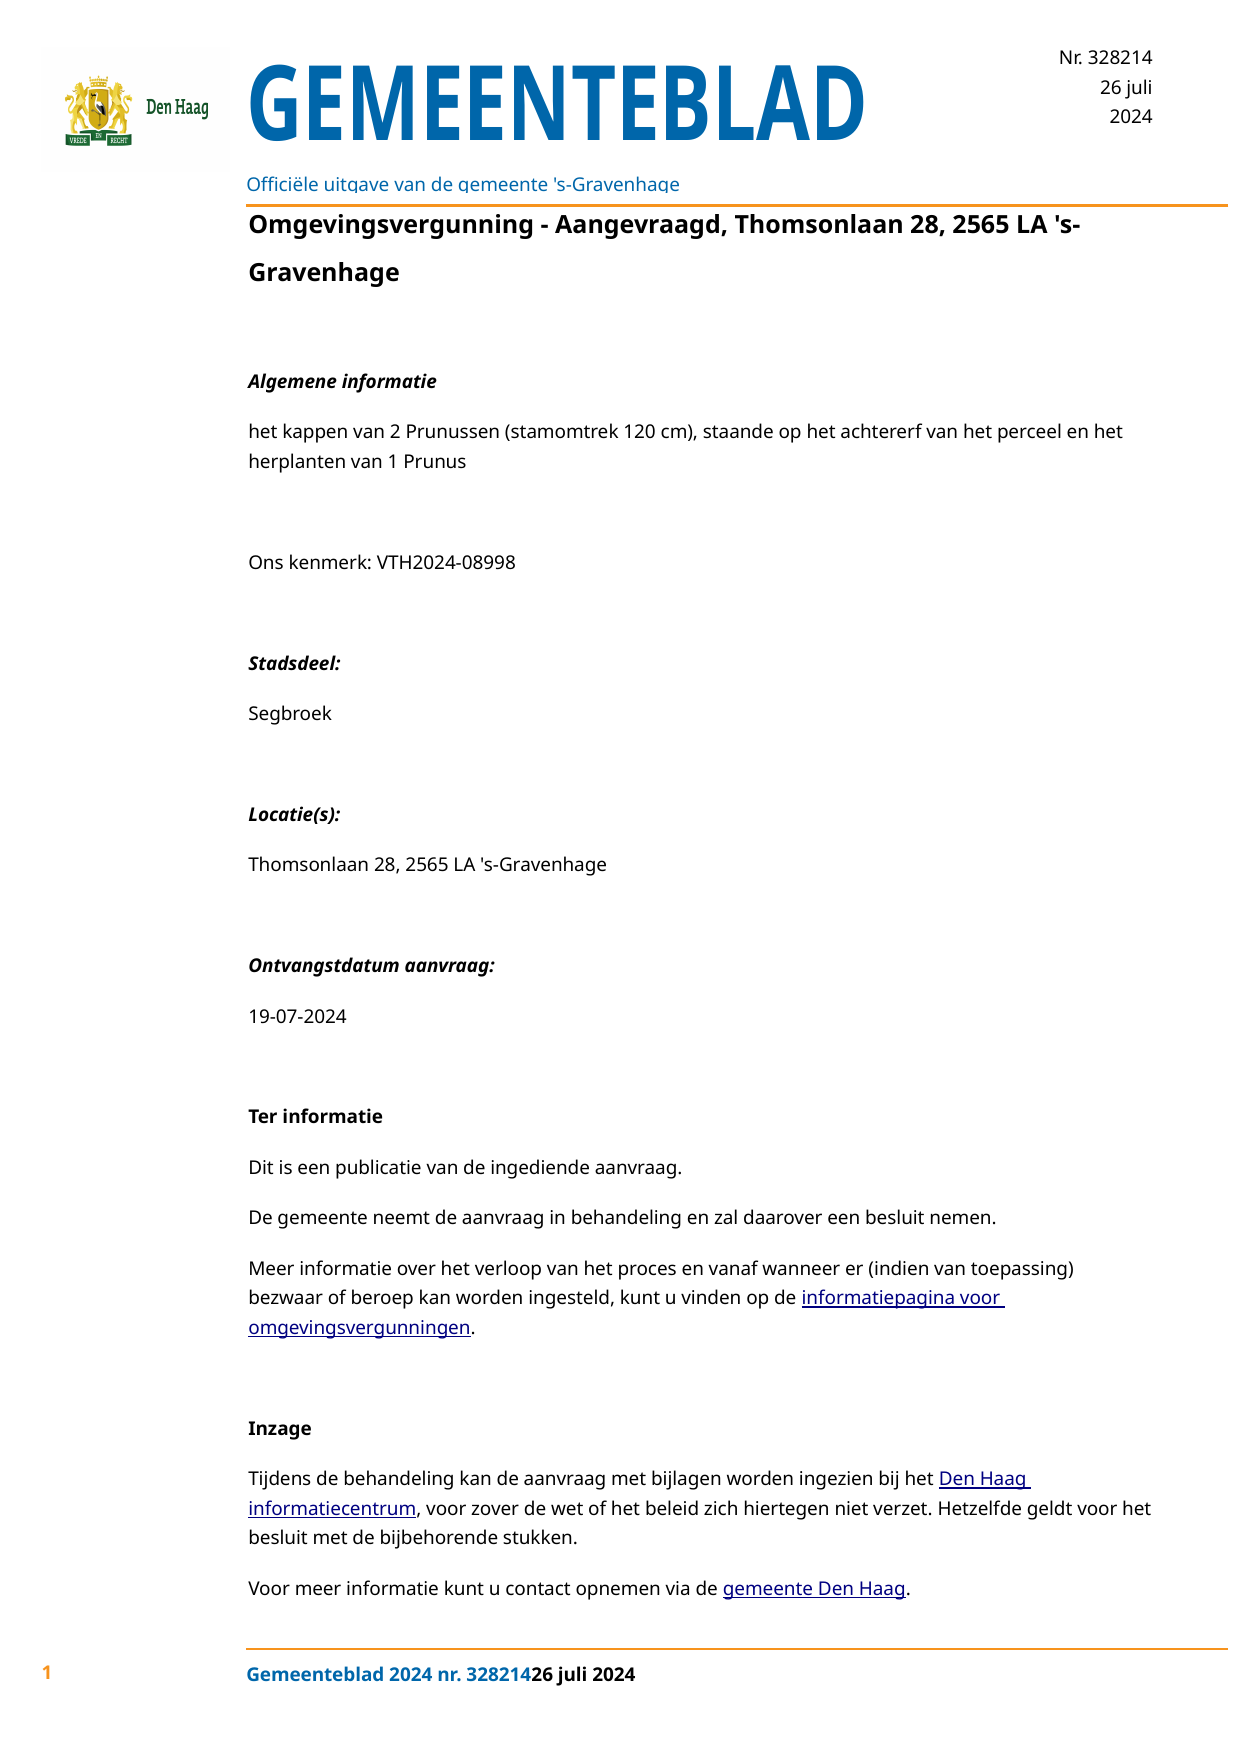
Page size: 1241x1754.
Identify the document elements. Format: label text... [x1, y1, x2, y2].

text Omgevingsvergunning - Aangevraagd, Thomsonlaan 28, 2565 LA 's-Gravenhage [248, 207, 1152, 288]
text Algemene informatie [248, 368, 1152, 394]
text Ons kenmerk: VTH2024-08998 [248, 549, 1152, 575]
text Stadsdeel: [248, 650, 1152, 676]
text Dit is een publicatie van de ingediende aanvraag. [248, 1154, 1152, 1180]
text het kappen van 2 Prunussen (stamomtrek 120 cm), staande op het achtererf van het perceel en het herplanten van 1 Prunus [248, 419, 1152, 474]
text Tijdens de behandeling kan de aanvraag met bijlagen worden ingezien bij het Den Haag informatiecentrum, voor zover de wet of het beleid zich hiertegen niet verzet. Hetzelfde geldt voor het besluit met de bijbehorende stukken. [248, 1465, 1152, 1550]
text Thomsonlaan 28, 2565 LA 's-Gravenhage [248, 852, 1152, 877]
text De gemeente neemt de aanvraag in behandeling en zal daarover een besluit nemen. [248, 1204, 1152, 1230]
text Meer informatie over het verloop van het proces en vanaf wanneer er (indien van toepassing) bezwaar of beroep kan worden ingesteld, kunt u vinden op de informatiepagina voor omgevingsvergunningen. [248, 1255, 1152, 1340]
text Locatie(s): [248, 801, 1152, 827]
text 19-07-2024 [248, 1003, 1152, 1029]
picture [41, 47, 231, 172]
text Segbroek [248, 700, 1152, 726]
text Ontvangstdatum aanvraag: [248, 952, 1152, 978]
text Ter informatie [248, 1104, 1152, 1129]
text Inzage [248, 1415, 1152, 1441]
text Voor meer informatie kunt u contact opnemen via de gemeente Den Haag. [248, 1575, 1152, 1601]
